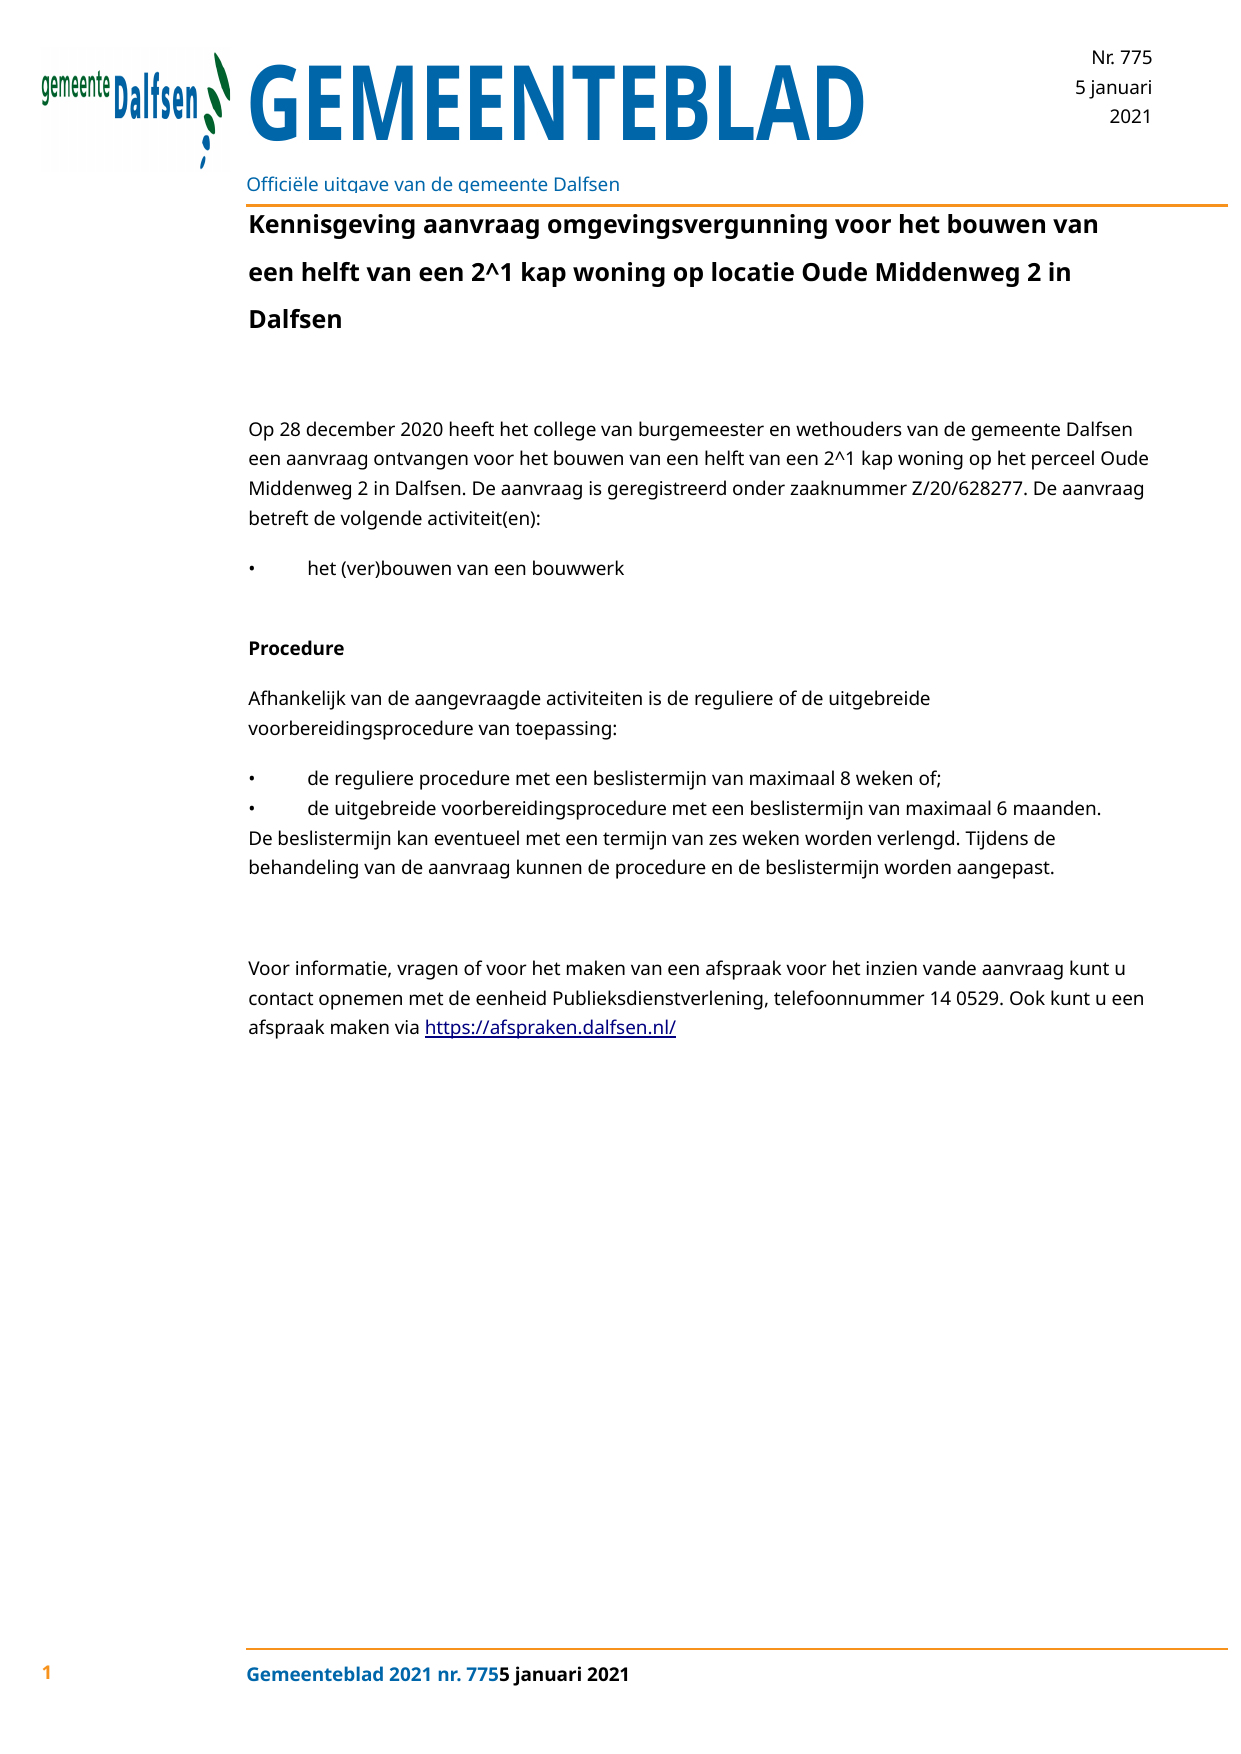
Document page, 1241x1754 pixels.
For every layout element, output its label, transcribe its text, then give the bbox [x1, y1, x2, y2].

list de uitgebreide voorbereidingsprocedure met een beslistermijn van maximaal 6 maanden. [248, 795, 1152, 821]
list het (ver)bouwen van een bouwwerk [248, 555, 1152, 581]
text Voor informatie, vragen of voor het maken van een afspraak voor het inzien vande aanvraag kunt u contact opnemen met de eenheid Publieksdienstverlening, telefoonnummer 14 0529. Ook kunt u een afspraak maken via https://afspraken.dalfsen.nl/ [248, 955, 1152, 1040]
picture [41, 47, 231, 172]
text Kennisgeving aanvraag omgevingsvergunning voor het bouwen van een helft van een 2^1 kap woning op locatie Oude Middenweg 2 in Dalfsen [248, 207, 1152, 336]
text De beslistermijn kan eventueel met een termijn van zes weken worden verlengd. Tijdens de behandeling van de aanvraag kunnen de procedure en de beslistermijn worden aangepast. [248, 825, 1152, 880]
text Afhankelijk van de aangevraagde activiteiten is de reguliere of de uitgebreide voorbereidingsprocedure van toepassing: [248, 686, 1152, 741]
text Procedure [248, 635, 1152, 661]
text Op 28 december 2020 heeft het college van burgemeester en wethouders van de gemeente Dalfsen een aanvraag ontvangen voor het bouwen van een helft van een 2^1 kap woning op het perceel Oude Middenweg 2 in Dalfsen. De aanvraag is geregistreerd onder zaaknummer Z/20/628277. De aanvraag betreft de volgende activiteit(en): [248, 416, 1152, 530]
list de reguliere procedure met een beslistermijn van maximaal 8 weken of; [248, 766, 1152, 791]
